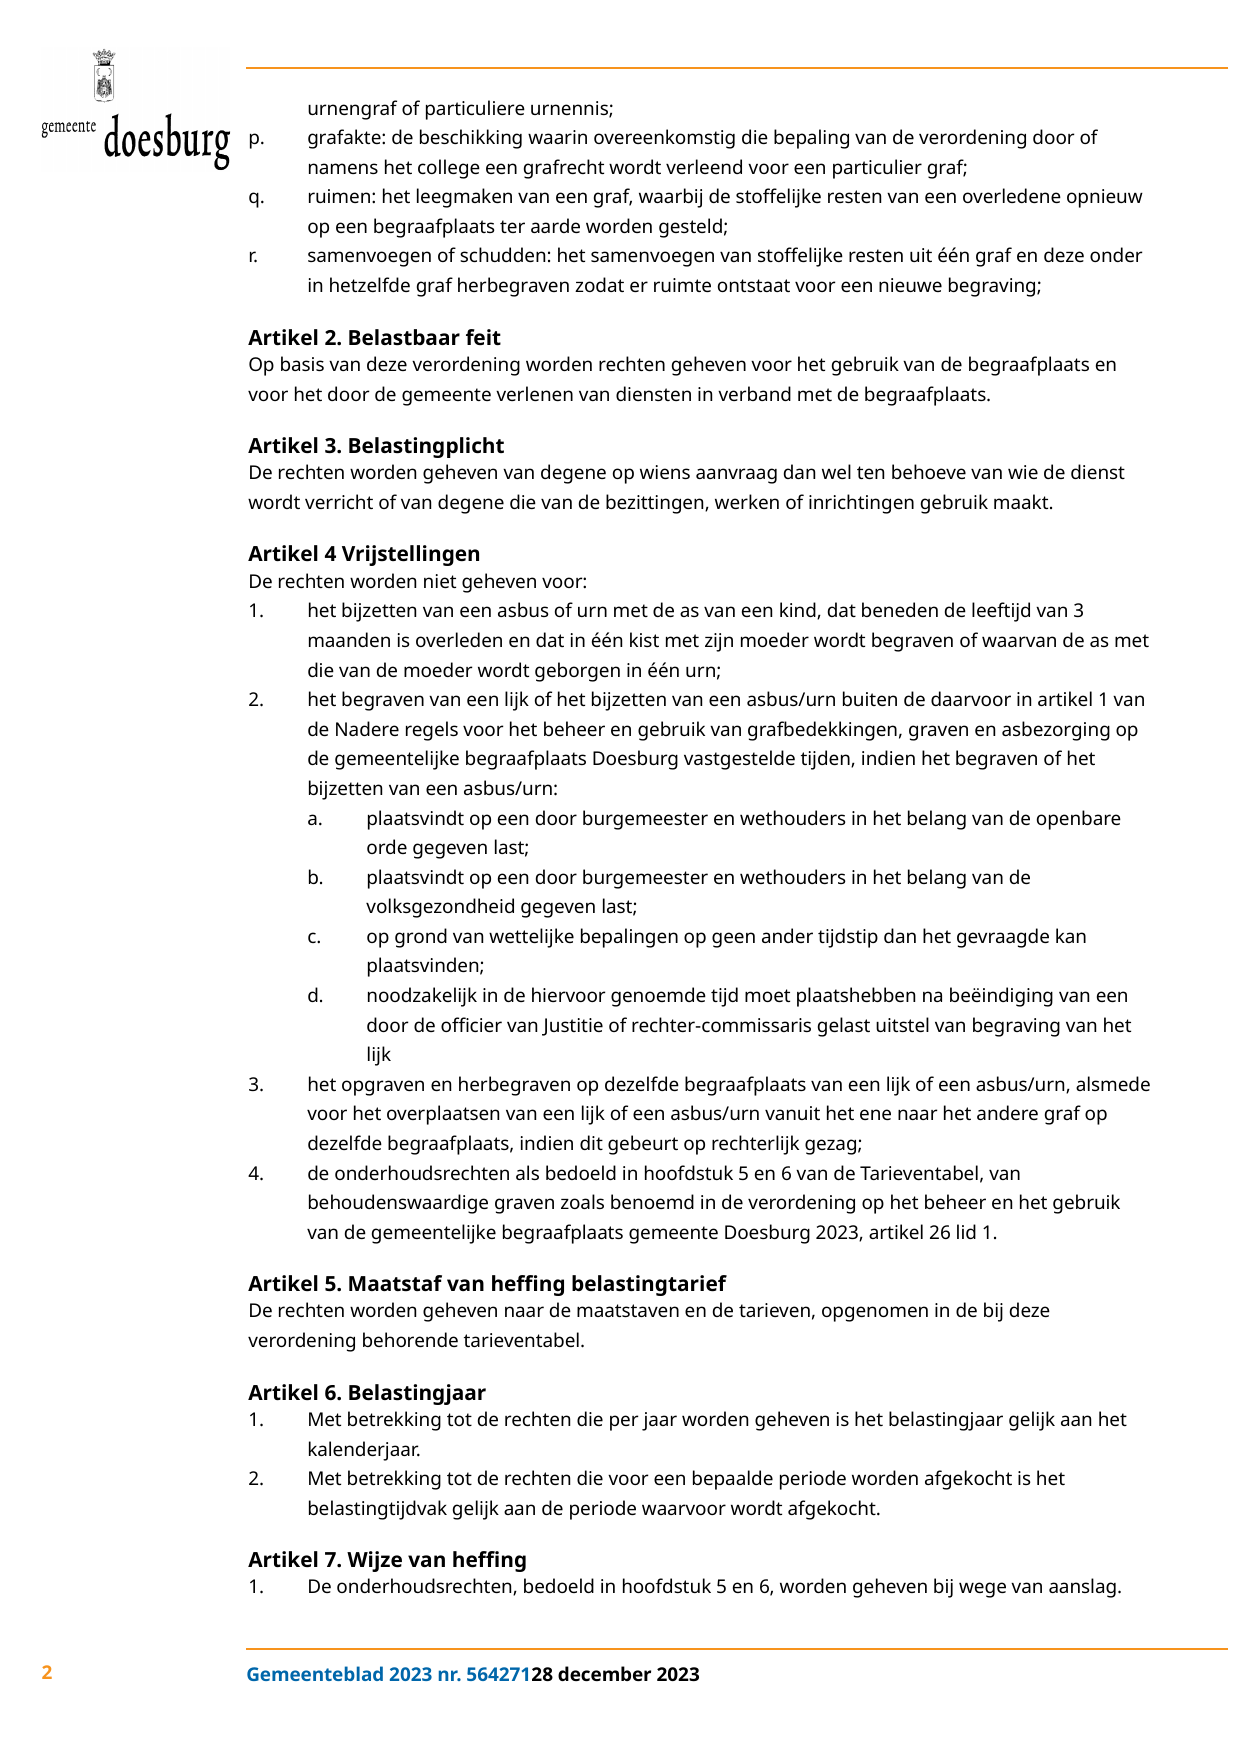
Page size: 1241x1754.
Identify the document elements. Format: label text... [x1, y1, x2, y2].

list Met betrekking tot de rechten die voor een bepaalde periode worden afgekocht is het belastingtijdvak gelijk aan de periode waarvoor wordt afgekocht. [248, 1465, 1152, 1521]
list Met betrekking tot de rechten die per jaar worden geheven is het belastingjaar gelijk aan het kalenderjaar. [248, 1406, 1152, 1461]
list urnengraf of particuliere urnennis; [248, 95, 1152, 121]
text Op basis van deze verordening worden rechten geheven voor het gebruik van de begraafplaats en voor het door de gemeente verlenen van diensten in verband met de begraafplaats. [248, 351, 1152, 406]
list het begraven van een lijk of het bijzetten van een asbus/urn buiten de daarvoor in artikel 1 van de Nadere regels voor het beheer en gebruik van grafbedekkingen, graven en asbezorging op de gemeentelijke begraafplaats Doesburg vastgestelde tijden, indien het begraven of het bijzetten van een asbus/urn: [248, 686, 1152, 801]
list ruimen: het leegmaken van een graf, waarbij de stoffelijke resten van een overledene opnieuw op een begraafplaats ter aarde worden gesteld; [248, 183, 1152, 239]
list op grond van wettelijke bepalingen op geen ander tijdstip dan het gevraagde kan plaatsvinden; [307, 923, 1152, 978]
list plaatsvindt op een door burgemeester en wethouders in het belang van de openbare orde gegeven last; [307, 805, 1152, 860]
text Artikel 3. Belastingplicht [248, 431, 1152, 459]
text Artikel 4 Vrijstellingen [248, 539, 1152, 568]
list noodzakelijk in de hiervoor genoemde tijd moet plaatshebben na beëindiging van een door de officier van Justitie of rechter-commissaris gelast uitstel van begraving van het lijk [307, 982, 1152, 1067]
text De rechten worden niet geheven voor: [248, 568, 1152, 594]
text De rechten worden geheven van degene op wiens aanvraag dan wel ten behoeve van wie de dienst wordt verricht of van degene die van de bezittingen, werken of inrichtingen gebruik maakt. [248, 459, 1152, 515]
list samenvoegen of schudden: het samenvoegen van stoffelijke resten uit één graf en deze onder in hetzelfde graf herbegraven zodat er ruimte ontstaat voor een nieuwe begraving; [248, 243, 1152, 298]
list de onderhoudsrechten als bedoeld in hoofdstuk 5 en 6 van de Tarieventabel, van behoudenswaardige graven zoals benoemd in de verordening op het beheer en het gebruik van de gemeentelijke begraafplaats gemeente Doesburg 2023, artikel 26 lid 1. [248, 1160, 1152, 1244]
list grafakte: de beschikking waarin overeenkomstig die bepaling van de verordening door of namens het college een grafrecht wordt verleend voor een particulier graf; [248, 124, 1152, 180]
list het bijzetten van een asbus of urn met de as van een kind, dat beneden de leeftijd van 3 maanden is overleden en dat in één kist met zijn moeder wordt begraven of waarvan de as met die van de moeder wordt geborgen in één urn; [248, 598, 1152, 682]
picture [41, 47, 231, 172]
text Artikel 2. Belastbaar feit [248, 323, 1152, 351]
list De onderhoudsrechten, bedoeld in hoofdstuk 5 en 6, worden geheven bij wege van aanslag. [248, 1574, 1152, 1599]
text Artikel 7. Wijze van heffing [248, 1545, 1152, 1574]
list plaatsvindt op een door burgemeester en wethouders in het belang van de volksgezondheid gegeven last; [307, 864, 1152, 919]
list het opgraven en herbegraven op dezelfde begraafplaats van een lijk of een asbus/urn, alsmede voor het overplaatsen van een lijk of een asbus/urn vanuit het ene naar het andere graf op dezelfde begraafplaats, indien dit gebeurt op rechterlijk gezag; [248, 1071, 1152, 1156]
text Artikel 6. Belastingjaar [248, 1378, 1152, 1406]
text Artikel 5. Maatstaf van heffing belastingtarief [248, 1269, 1152, 1298]
text De rechten worden geheven naar de maatstaven en de tarieven, opgenomen in de bij deze verordening behorende tarieventabel. [248, 1298, 1152, 1353]
